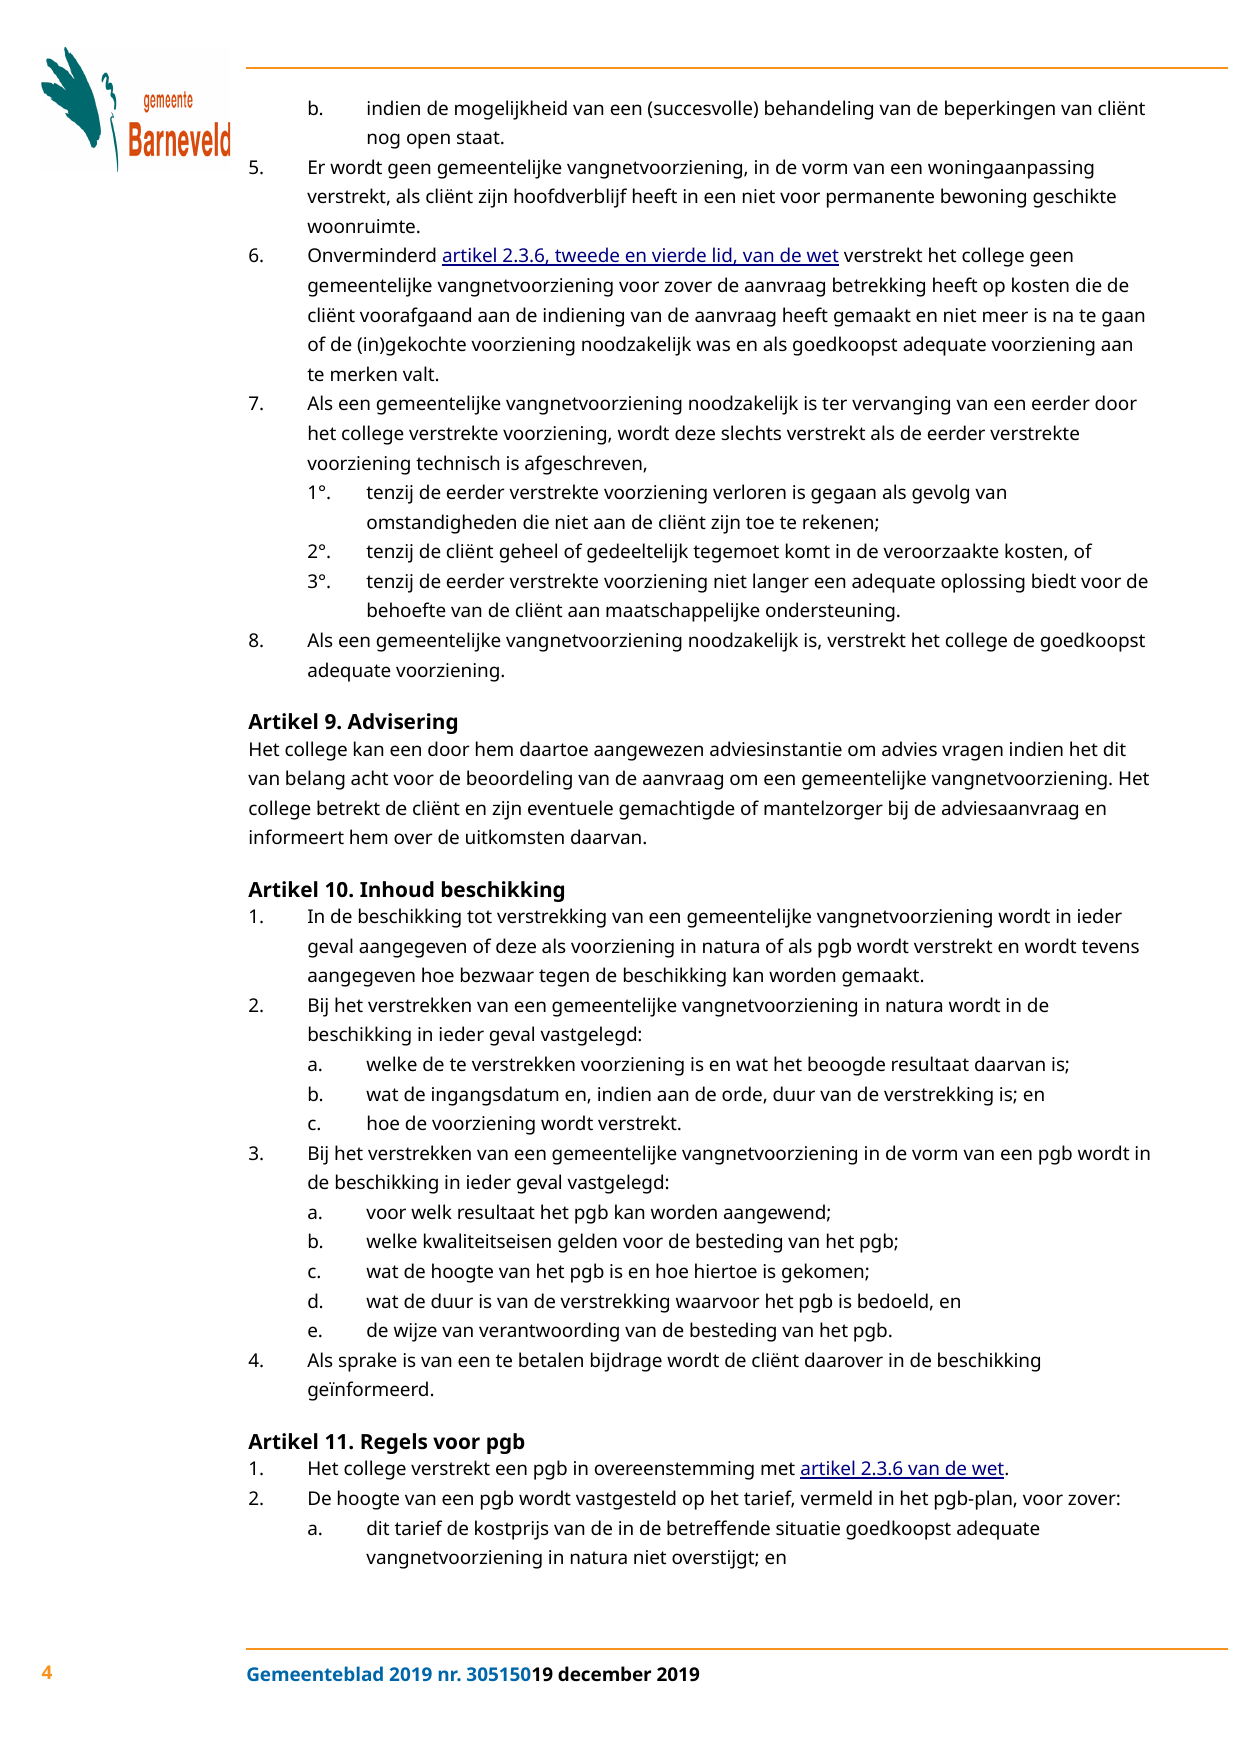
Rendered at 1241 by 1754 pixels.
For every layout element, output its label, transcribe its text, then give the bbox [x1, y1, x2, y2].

picture [41, 47, 231, 172]
list Als een gemeentelijke vangnetvoorziening noodzakelijk is, verstrekt het college de goedkoopst adequate voorziening. [248, 627, 1152, 683]
list wat de duur is van de verstrekking waarvoor het pgb is bedoeld, en [307, 1288, 1152, 1314]
list wat de hoogte van het pgb is en hoe hiertoe is gekomen; [307, 1258, 1152, 1284]
list tenzij de eerder verstrekte voorziening verloren is gegaan als gevolg van omstandigheden die niet aan de cliënt zijn toe te rekenen; [307, 479, 1152, 535]
text Artikel 9. Advisering [248, 707, 1152, 736]
list In de beschikking tot verstrekking van een gemeentelijke vangnetvoorziening wordt in ieder geval aangegeven of deze als voorziening in natura of als pgb wordt verstrekt en wordt tevens aangegeven hoe bezwaar tegen de beschikking kan worden gemaakt. [248, 903, 1152, 988]
list Er wordt geen gemeentelijke vangnetvoorziening, in de vorm van een woningaanpassing verstrekt, als cliënt zijn hoofdverblijf heeft in een niet voor permanente bewoning geschikte woonruimte. [248, 154, 1152, 239]
list Als een gemeentelijke vangnetvoorziening noodzakelijk is ter vervanging van een eerder door het college verstrekte voorziening, wordt deze slechts verstrekt als de eerder verstrekte voorziening technisch is afgeschreven, [248, 391, 1152, 476]
list wat de ingangsdatum en, indien aan de orde, duur van de verstrekking is; en [307, 1081, 1152, 1107]
text Artikel 11. Regels voor pgb [248, 1427, 1152, 1456]
list Het college verstrekt een pgb in overeenstemming met artikel 2.3.6 van de wet. [248, 1456, 1152, 1481]
text Artikel 10. Inhoud beschikking [248, 875, 1152, 903]
list tenzij de cliënt geheel of gedeeltelijk tegemoet komt in de veroorzaakte kosten, of [307, 538, 1152, 564]
list tenzij de eerder verstrekte voorziening niet langer een adequate oplossing biedt voor de behoefte van de cliënt aan maatschappelijke ondersteuning. [307, 568, 1152, 623]
list de wijze van verantwoording van de besteding van het pgb. [307, 1317, 1152, 1343]
list voor welk resultaat het pgb kan worden aangewend; [307, 1199, 1152, 1225]
list De hoogte van een pgb wordt vastgesteld op het tarief, vermeld in het pgb-plan, voor zover: [248, 1485, 1152, 1511]
list welke de te verstrekken voorziening is en wat het beoogde resultaat daarvan is; [307, 1051, 1152, 1077]
list Als sprake is van een te betalen bijdrage wordt de cliënt daarover in de beschikking geïnformeerd. [248, 1347, 1152, 1402]
list dit tarief de kostprijs van de in de betreffende situatie goedkoopst adequate vangnetvoorziening in natura niet overstijgt; en [307, 1515, 1152, 1570]
list Bij het verstrekken van een gemeentelijke vangnetvoorziening in de vorm van een pgb wordt in de beschikking in ieder geval vastgelegd: [248, 1140, 1152, 1195]
list Onverminderd artikel 2.3.6, tweede en vierde lid, van de wet verstrekt het college geen gemeentelijke vangnetvoorziening voor zover de aanvraag betrekking heeft op kosten die de cliënt voorafgaand aan de indiening van de aanvraag heeft gemaakt en niet meer is na te gaan of de (in)gekochte voorziening noodzakelijk was en als goedkoopst adequate voorziening aan te merken valt. [248, 243, 1152, 387]
list indien de mogelijkheid van een (succesvolle) behandeling van de beperkingen van cliënt nog open staat. [307, 95, 1152, 150]
list welke kwaliteitseisen gelden voor de besteding van het pgb; [307, 1229, 1152, 1254]
list Bij het verstrekken van een gemeentelijke vangnetvoorziening in natura wordt in de beschikking in ieder geval vastgelegd: [248, 992, 1152, 1047]
text Het college kan een door hem daartoe aangewezen adviesinstantie om advies vragen indien het dit van belang acht voor de beoordeling van de aanvraag om een gemeentelijke vangnetvoorziening. Het college betrekt de cliënt en zijn eventuele gemachtigde of mantelzorger bij de adviesaanvraag en informeert hem over de uitkomsten daarvan. [248, 736, 1152, 850]
list hoe de voorziening wordt verstrekt. [307, 1110, 1152, 1136]
